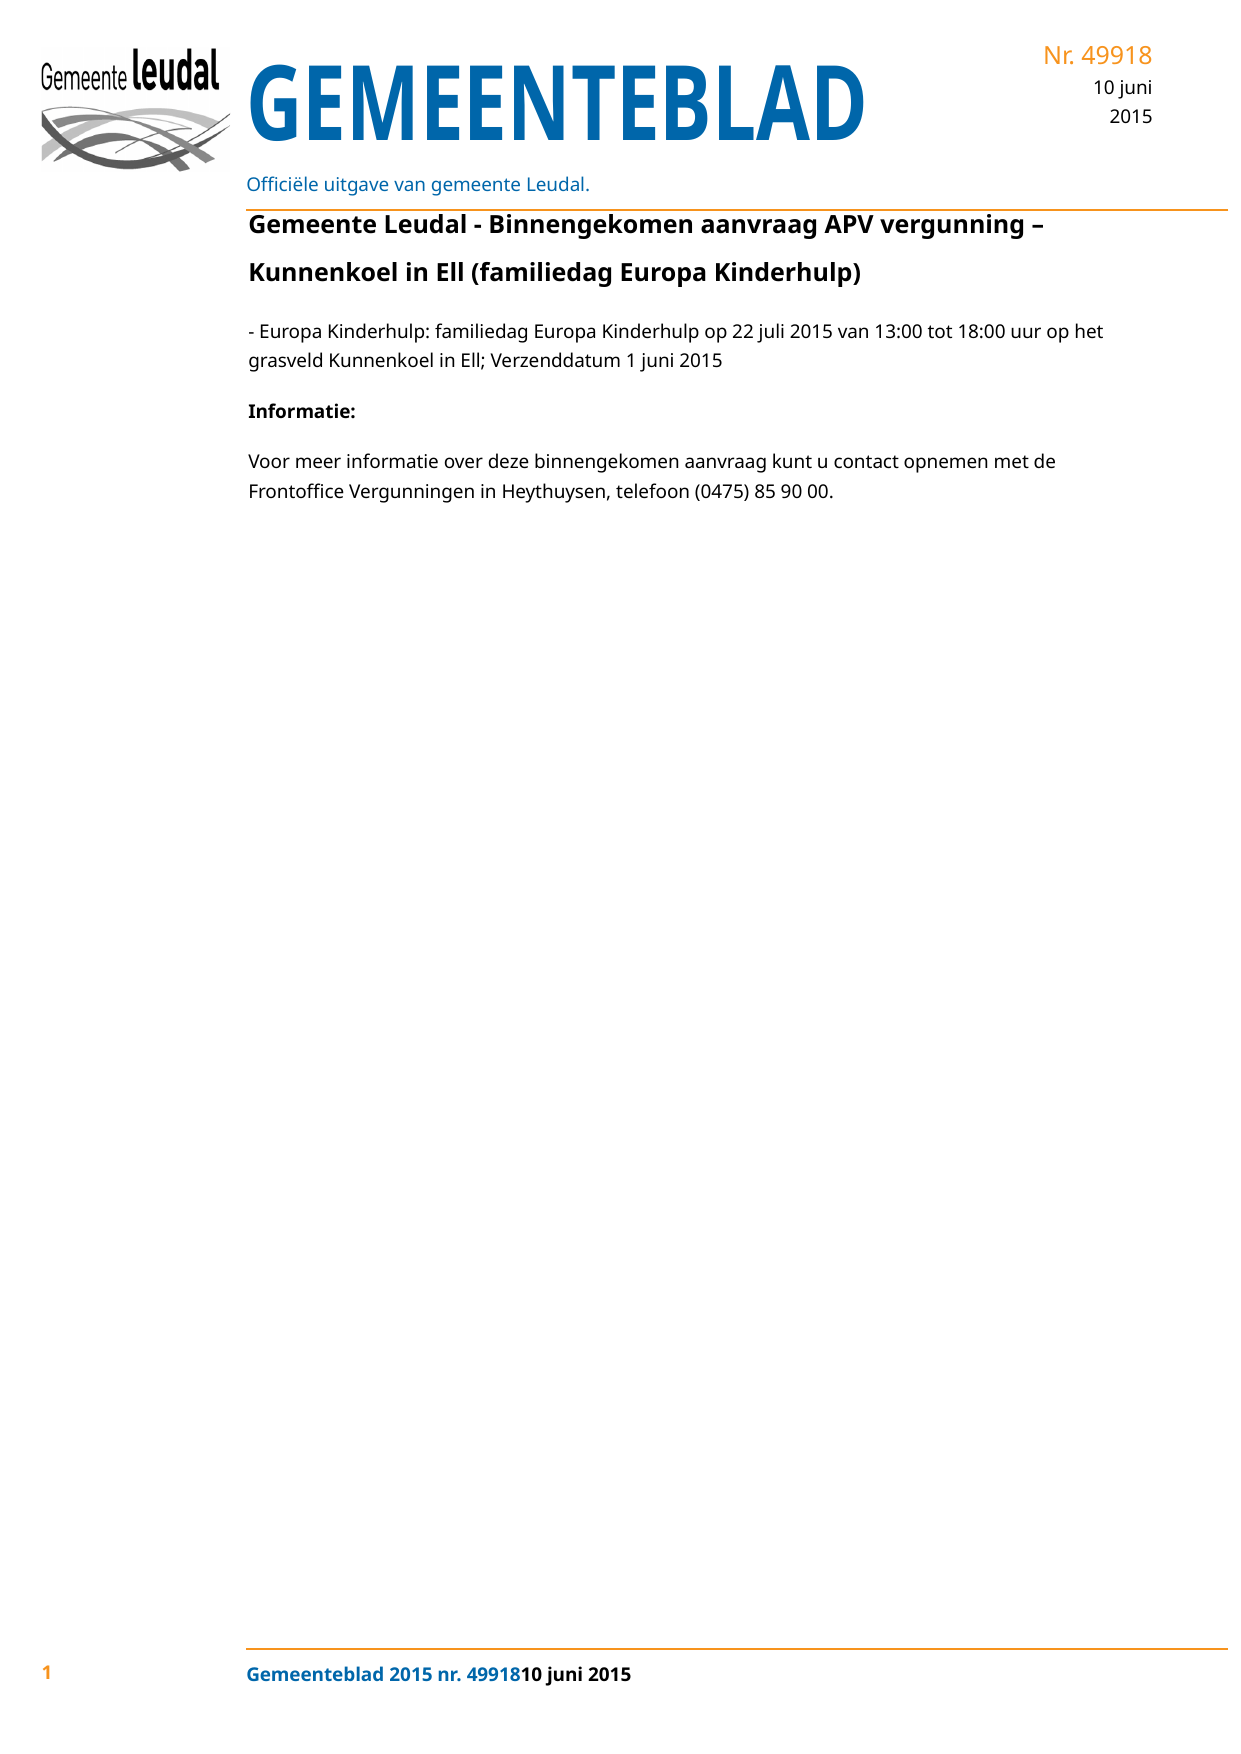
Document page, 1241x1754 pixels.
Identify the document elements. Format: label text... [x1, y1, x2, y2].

text - Europa Kinderhulp: familiedag Europa Kinderhulp op 22 juli 2015 van 13:00 tot 18:00 uur op het grasveld Kunnenkoel in Ell; Verzenddatum 1 juni 2015 [248, 318, 1152, 373]
text Gemeente Leudal - Binnengekomen aanvraag APV vergunning – Kunnenkoel in Ell (familiedag Europa Kinderhulp) [248, 211, 1152, 288]
text Voor meer informatie over deze binnengekomen aanvraag kunt u contact opnemen met de Frontoffice Vergunningen in Heythuysen, telefoon (0475) 85 90 00. [248, 448, 1152, 504]
text Informatie: [248, 398, 1152, 424]
picture [41, 47, 231, 172]
